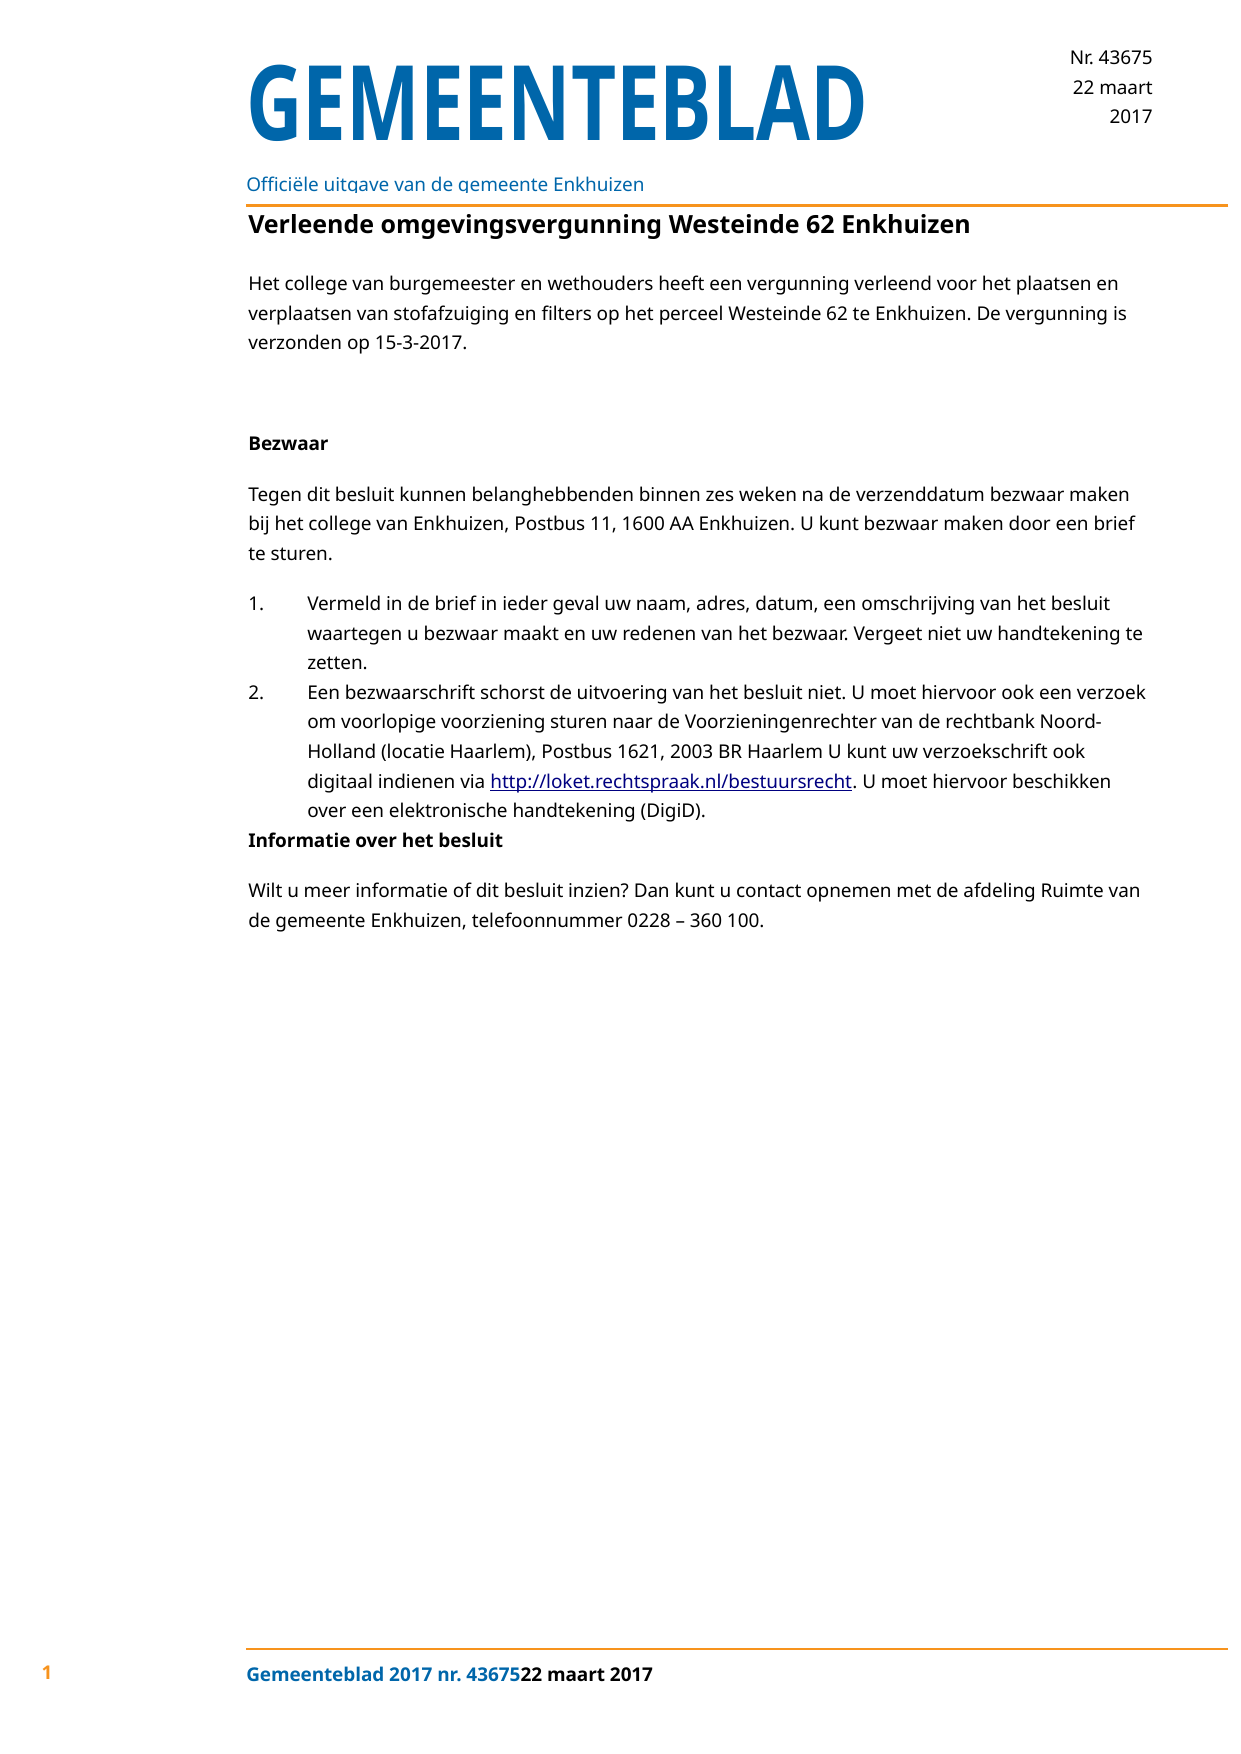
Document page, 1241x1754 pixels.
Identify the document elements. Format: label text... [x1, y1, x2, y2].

picture [41, 47, 231, 172]
text Verleende omgevingsvergunning Westeinde 62 Enkhuizen [248, 207, 1152, 241]
text Bezwaar [248, 430, 1152, 456]
list Vermeld in de brief in ieder geval uw naam, adres, datum, een omschrijving van het besluit waartegen u bezwaar maakt en uw redenen van het bezwaar. Vergeet niet uw handtekening te zetten. [248, 590, 1152, 675]
text Tegen dit besluit kunnen belanghebbenden binnen zes weken na de verzenddatum bezwaar maken bij het college van Enkhuizen, Postbus 11, 1600 AA Enkhuizen. U kunt bezwaar maken door een brief te sturen. [248, 481, 1152, 566]
text Informatie over het besluit [248, 827, 1152, 853]
text Het college van burgemeester en wethouders heeft een vergunning verleend voor het plaatsen en verplaatsen van stofafzuiging en filters op het perceel Westeinde 62 te Enkhuizen. De vergunning is verzonden op 15-3-2017. [248, 270, 1152, 355]
text Wilt u meer informatie of dit besluit inzien? Dan kunt u contact opnemen met de afdeling Ruimte van de gemeente Enkhuizen, telefoonnummer 0228 – 360 100. [248, 877, 1152, 933]
list Een bezwaarschrift schorst de uitvoering van het besluit niet. U moet hiervoor ook een verzoek om voorlopige voorziening sturen naar de Voorzieningenrechter van de rechtbank Noord-Holland (locatie Haarlem), Postbus 1621, 2003 BR Haarlem U kunt uw verzoekschrift ook digitaal indienen via http://loket.rechtspraak.nl/bestuursrecht. U moet hiervoor beschikken over een elektronische handtekening (DigiD). [248, 679, 1152, 823]
